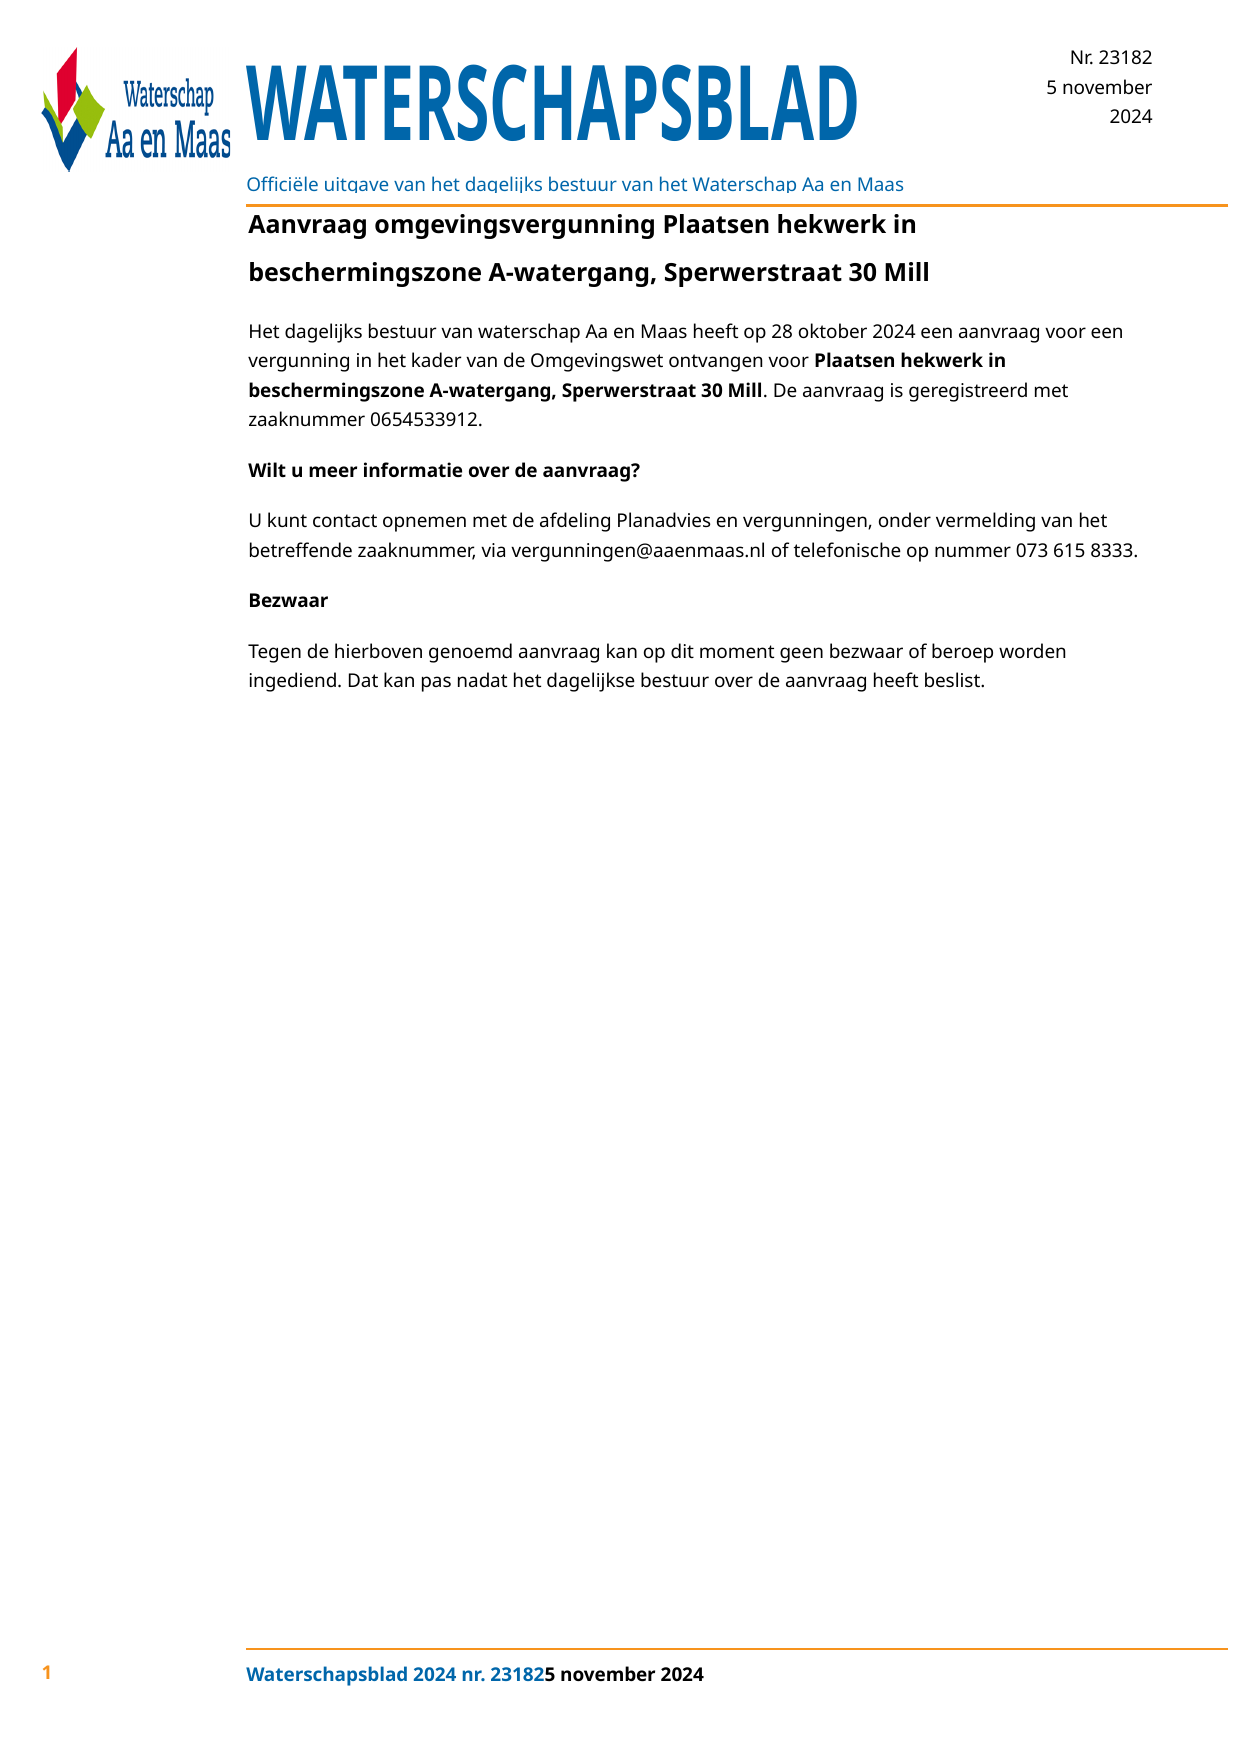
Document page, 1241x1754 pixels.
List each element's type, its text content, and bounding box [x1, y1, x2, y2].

text Bezwaar [248, 587, 1152, 613]
text Aanvraag omgevingsvergunning Plaatsen hekwerk in beschermingszone A-watergang, Sperwerstraat 30 Mill [248, 207, 1152, 288]
text Het dagelijks bestuur van waterschap Aa en Maas heeft op 28 oktober 2024 een aanvraag voor een vergunning in het kader van de Omgevingswet ontvangen voor Plaatsen hekwerk in beschermingszone A-watergang, Sperwerstraat 30 Mill. De aanvraag is geregistreerd met zaaknummer 0654533912. [248, 318, 1152, 432]
picture [41, 47, 231, 172]
text Wilt u meer informatie over de aanvraag? [248, 457, 1152, 483]
text Tegen de hierboven genoemd aanvraag kan op dit moment geen bezwaar of beroep worden ingediend. Dat kan pas nadat het dagelijkse bestuur over de aanvraag heeft beslist. [248, 638, 1152, 693]
text U kunt contact opnemen met de afdeling Planadvies en vergunningen, onder vermelding van het betreffende zaaknummer, via vergunningen@aaenmaas.nl of telefonische op nummer 073 615 8333. [248, 507, 1152, 563]
